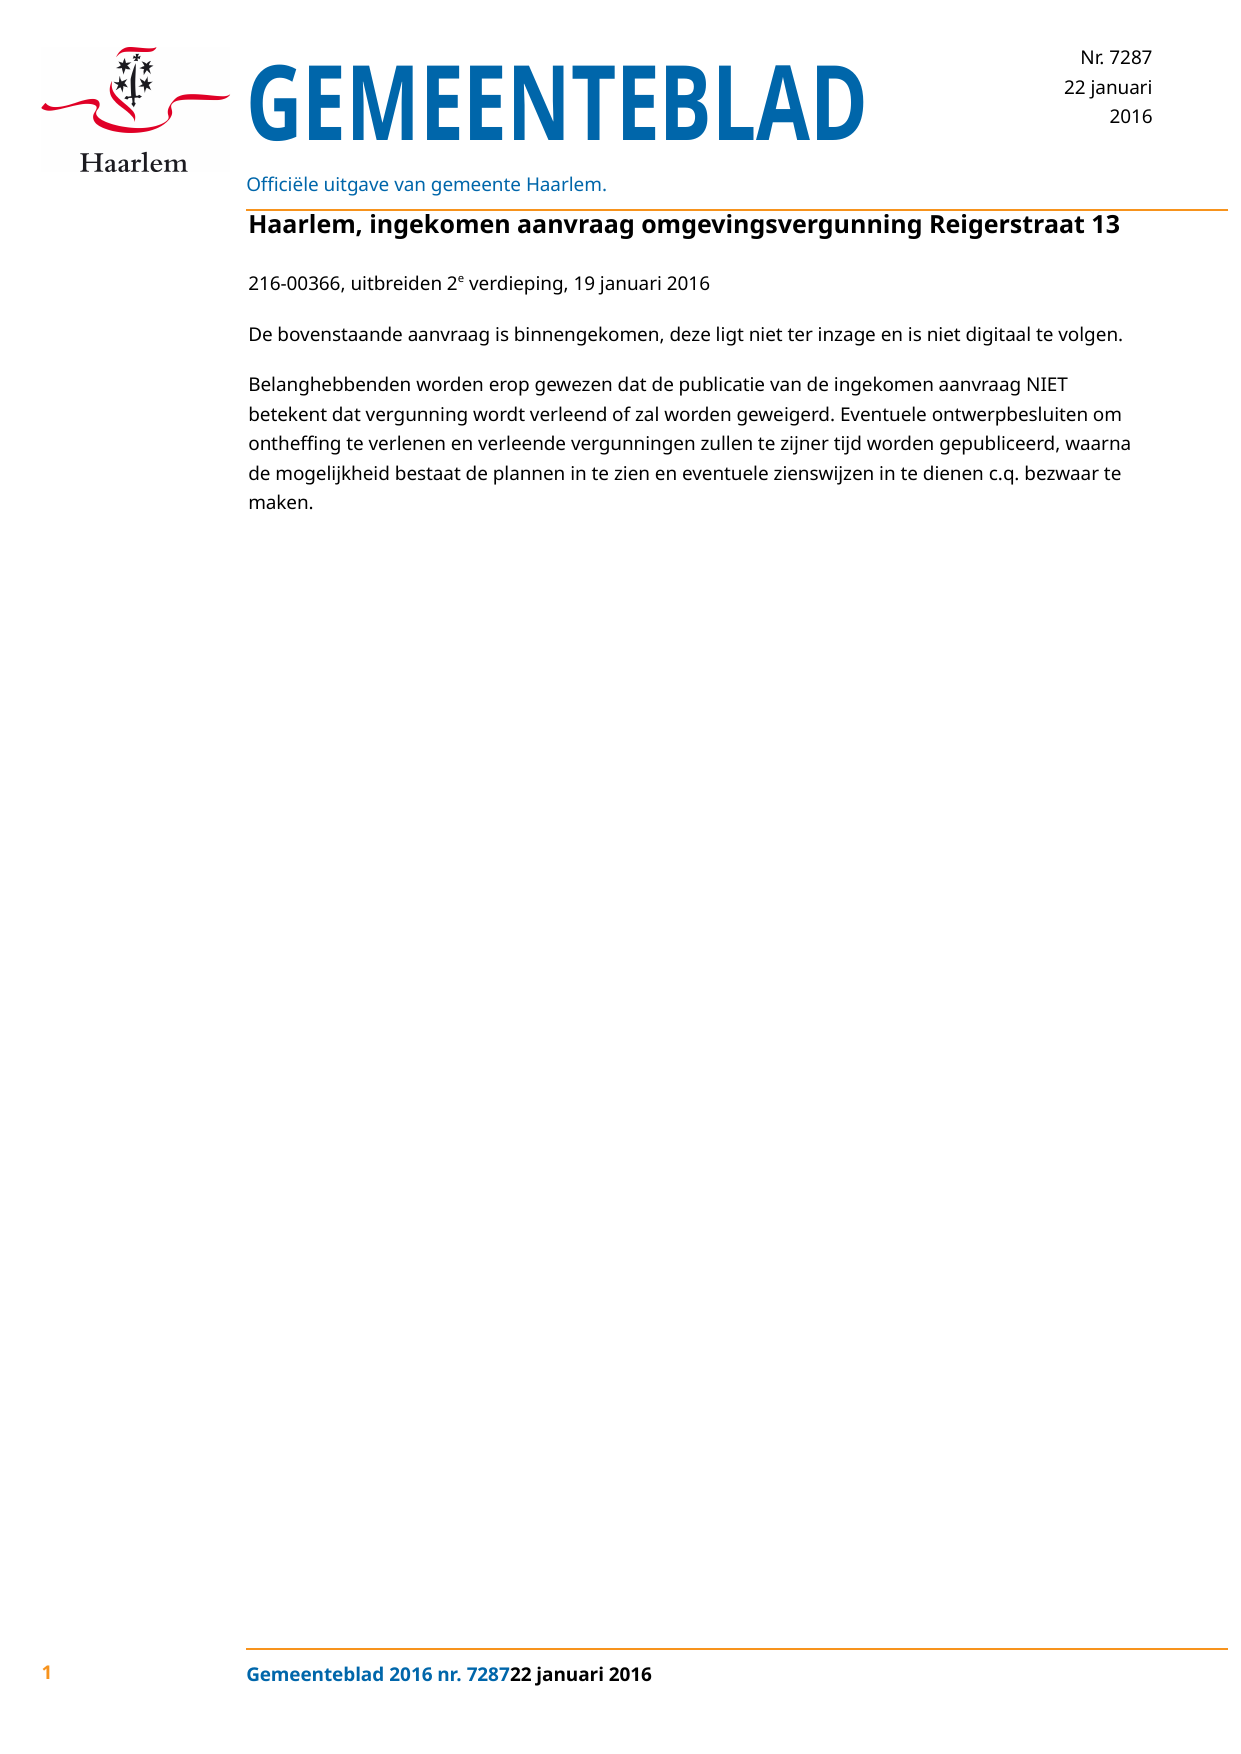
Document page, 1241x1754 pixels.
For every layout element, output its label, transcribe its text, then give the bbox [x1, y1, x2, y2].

text 216-00366, uitbreiden 2e verdieping, 19 januari 2016 [248, 270, 1152, 296]
text De bovenstaande aanvraag is binnengekomen, deze ligt niet ter inzage en is niet digitaal te volgen. [248, 321, 1152, 346]
picture [41, 47, 231, 172]
text Belanghebbenden worden erop gewezen dat de publicatie van de ingekomen aanvraag NIET betekent dat vergunning wordt verleend of zal worden geweigerd. Eventuele ontwerpbesluiten om ontheffing te verlenen en verleende vergunningen zullen te zijner tijd worden gepubliceerd, waarna de mogelijkheid bestaat de plannen in te zien en eventuele zienswijzen in te dienen c.q. bezwaar te maken. [248, 371, 1152, 515]
text Haarlem, ingekomen aanvraag omgevingsvergunning Reigerstraat 13 [248, 211, 1152, 241]
